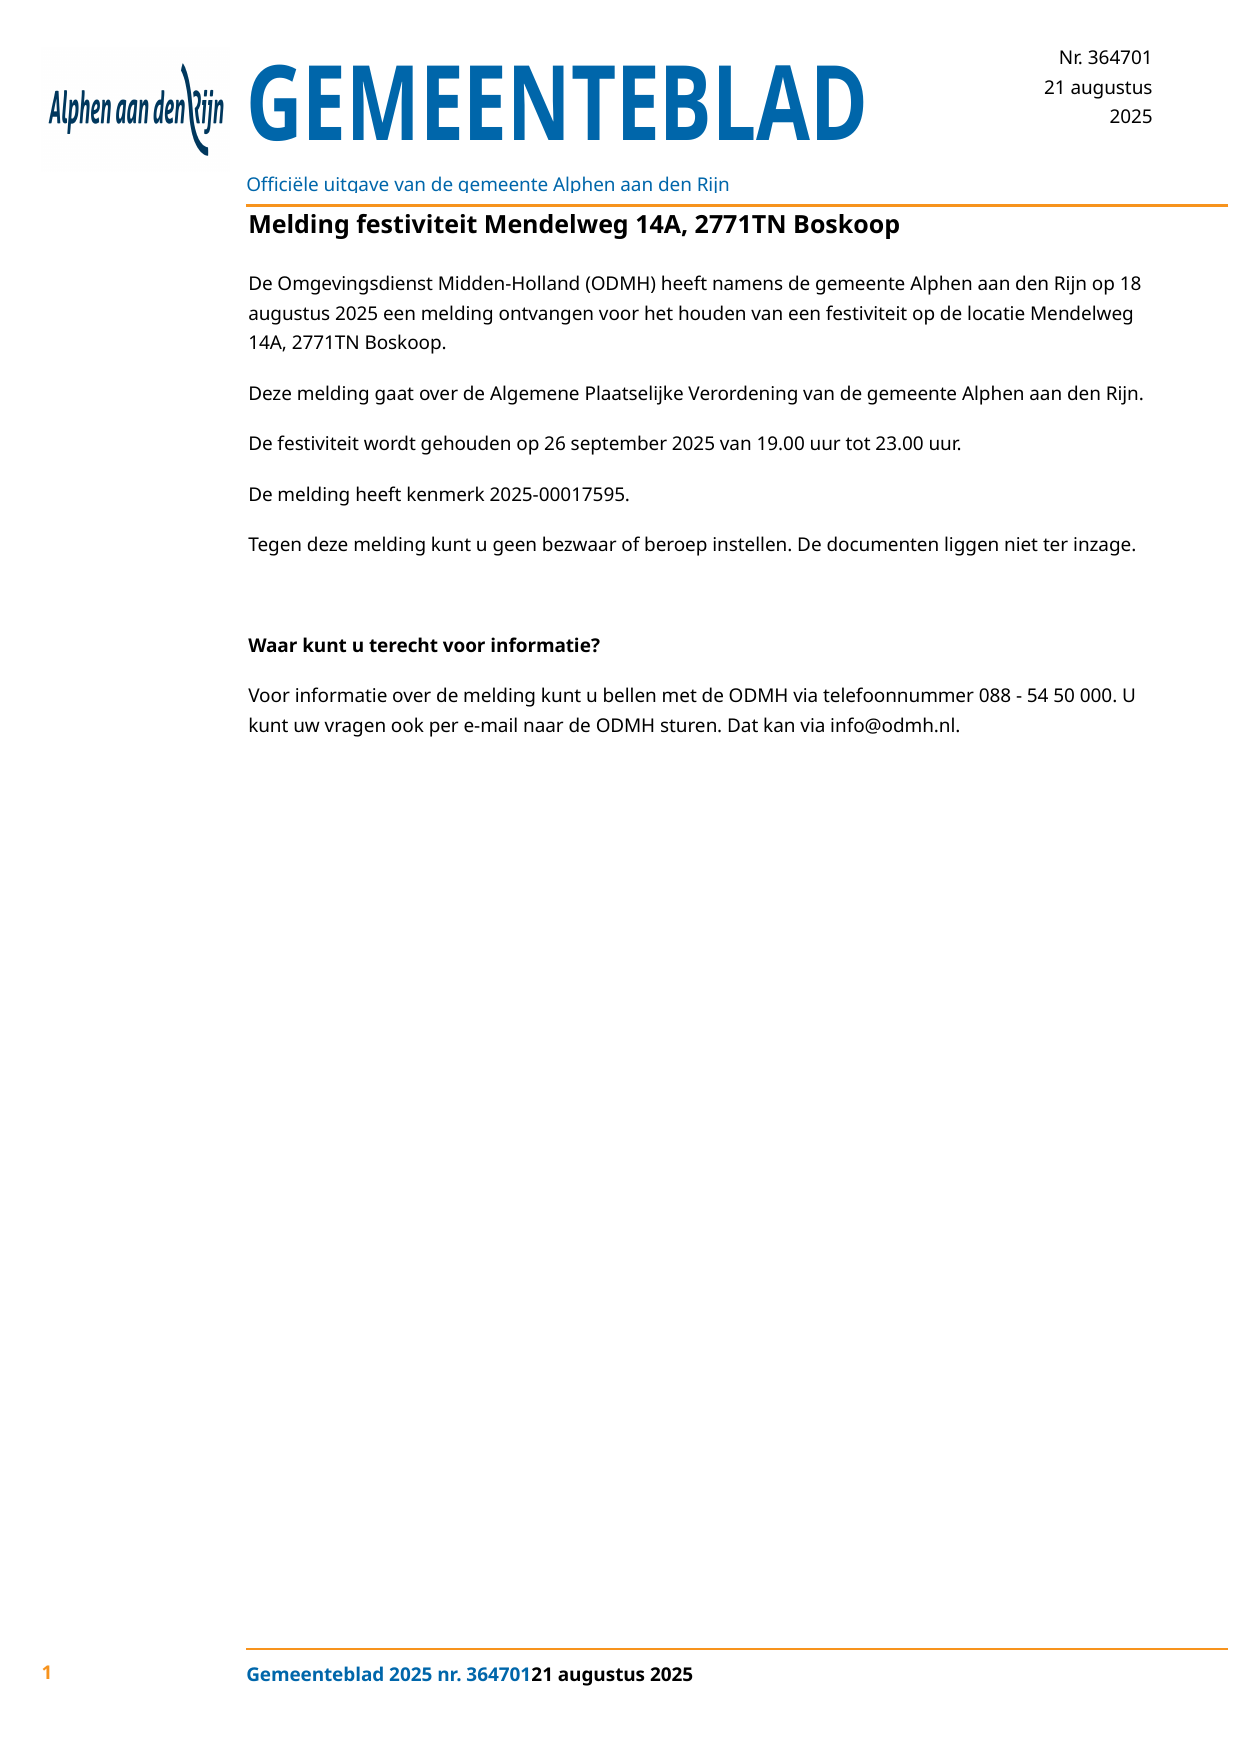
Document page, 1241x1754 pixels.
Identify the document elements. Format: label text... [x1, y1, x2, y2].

picture [41, 47, 231, 172]
text Melding festiviteit Mendelweg 14A, 2771TN Boskoop [248, 207, 1152, 241]
text De festiviteit wordt gehouden op 26 september 2025 van 19.00 uur tot 23.00 uur. [248, 430, 1152, 456]
text De melding heeft kenmerk 2025-00017595. [248, 481, 1152, 506]
text Waar kunt u terecht voor informatie? [248, 632, 1152, 658]
text Deze melding gaat over de Algemene Plaatselijke Verordening van de gemeente Alphen aan den Rijn. [248, 380, 1152, 406]
text Voor informatie over de melding kunt u bellen met de ODMH via telefoonnummer 088 - 54 50 000. U kunt uw vragen ook per e-mail naar de ODMH sturen. Dat kan via info@odmh.nl. [248, 682, 1152, 738]
text De Omgevingsdienst Midden-Holland (ODMH) heeft namens de gemeente Alphen aan den Rijn op 18 augustus 2025 een melding ontvangen voor het houden van een festiviteit op de locatie Mendelweg 14A, 2771TN Boskoop. [248, 270, 1152, 355]
text Tegen deze melding kunt u geen bezwaar of beroep instellen. De documenten liggen niet ter inzage. [248, 531, 1152, 557]
